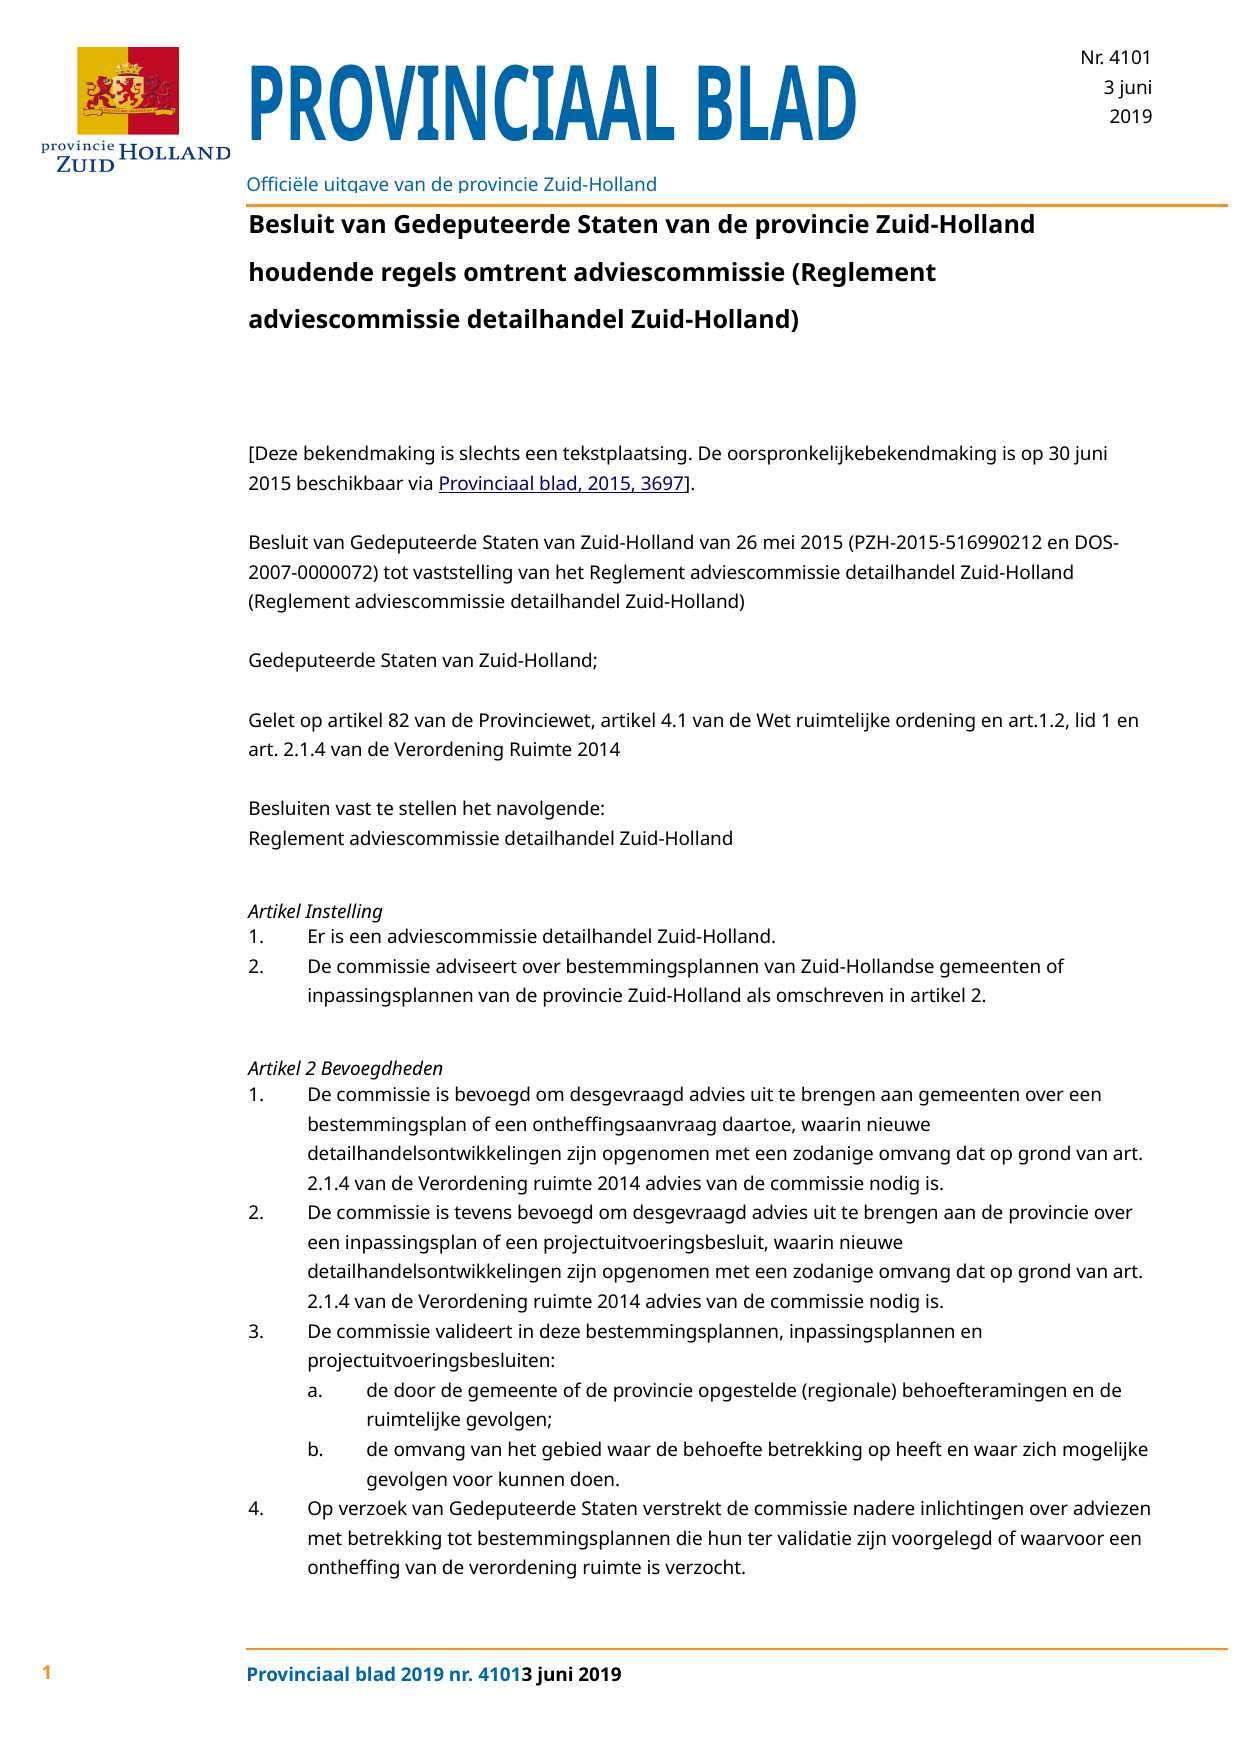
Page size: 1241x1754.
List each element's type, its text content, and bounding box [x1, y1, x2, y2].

picture [41, 47, 231, 172]
text [Deze bekendmaking is slechts een tekstplaatsing. De oorspronkelijkebekendmaking is op 30 juni 2015 beschikbaar via Provinciaal blad, 2015, 3697]. [248, 441, 1152, 496]
list de omvang van het gebied waar de behoefte betrekking op heeft en waar zich mogelijke gevolgen voor kunnen doen. [307, 1436, 1152, 1491]
text Artikel Instelling [248, 898, 1152, 923]
list Op verzoek van Gedeputeerde Staten verstrekt de commissie nadere inlichtingen over adviezen met betrekking tot bestemmingsplannen die hun ter validatie zijn voorgelegd of waarvoor een ontheffing van de verordening ruimte is verzocht. [248, 1495, 1152, 1580]
list De commissie is tevens bevoegd om desgevraagd advies uit te brengen aan de provincie over een inpassingsplan of een projectuitvoeringsbesluit, waarin nieuwe detailhandelsontwikkelingen zijn opgenomen met een zodanige omvang dat op grond van art. 2.1.4 van de Verordening ruimte 2014 advies van de commissie nodig is. [248, 1199, 1152, 1314]
text Besluiten vast te stellen het navolgende: [248, 796, 1152, 821]
text Reglement adviescommissie detailhandel Zuid-Holland [248, 825, 1152, 851]
text Besluit van Gedeputeerde Staten van de provincie Zuid-Holland houdende regels omtrent adviescommissie (Reglement adviescommissie detailhandel Zuid-Holland) [248, 207, 1152, 336]
list Er is een adviescommissie detailhandel Zuid-Holland. [248, 923, 1152, 949]
text Artikel 2 Bevoegdheden [248, 1055, 1152, 1081]
list De commissie is bevoegd om desgevraagd advies uit te brengen aan gemeenten over een bestemmingsplan of een ontheffingsaanvraag daartoe, waarin nieuwe detailhandelsontwikkelingen zijn opgenomen met een zodanige omvang dat op grond van art. 2.1.4 van de Verordening ruimte 2014 advies van de commissie nodig is. [248, 1081, 1152, 1196]
text Gelet op artikel 82 van de Provinciewet, artikel 4.1 van de Wet ruimtelijke ordening en art.1.2, lid 1 en art. 2.1.4 van de Verordening Ruimte 2014 [248, 707, 1152, 762]
list De commissie adviseert over bestemmingsplannen van Zuid-Hollandse gemeenten of inpassingsplannen van de provincie Zuid-Holland als omschreven in artikel 2. [248, 953, 1152, 1008]
text Besluit van Gedeputeerde Staten van Zuid-Holland van 26 mei 2015 (PZH-2015-516990212 en DOS-2007-0000072) tot vaststelling van het Reglement adviescommissie detailhandel Zuid-Holland (Reglement adviescommissie detailhandel Zuid-Holland) [248, 529, 1152, 614]
text Gedeputeerde Staten van Zuid-Holland; [248, 648, 1152, 673]
list De commissie valideert in deze bestemmingsplannen, inpassingsplannen en projectuitvoeringsbesluiten: [248, 1318, 1152, 1373]
list de door de gemeente of de provincie opgestelde (regionale) behoefteramingen en de ruimtelijke gevolgen; [307, 1377, 1152, 1432]
